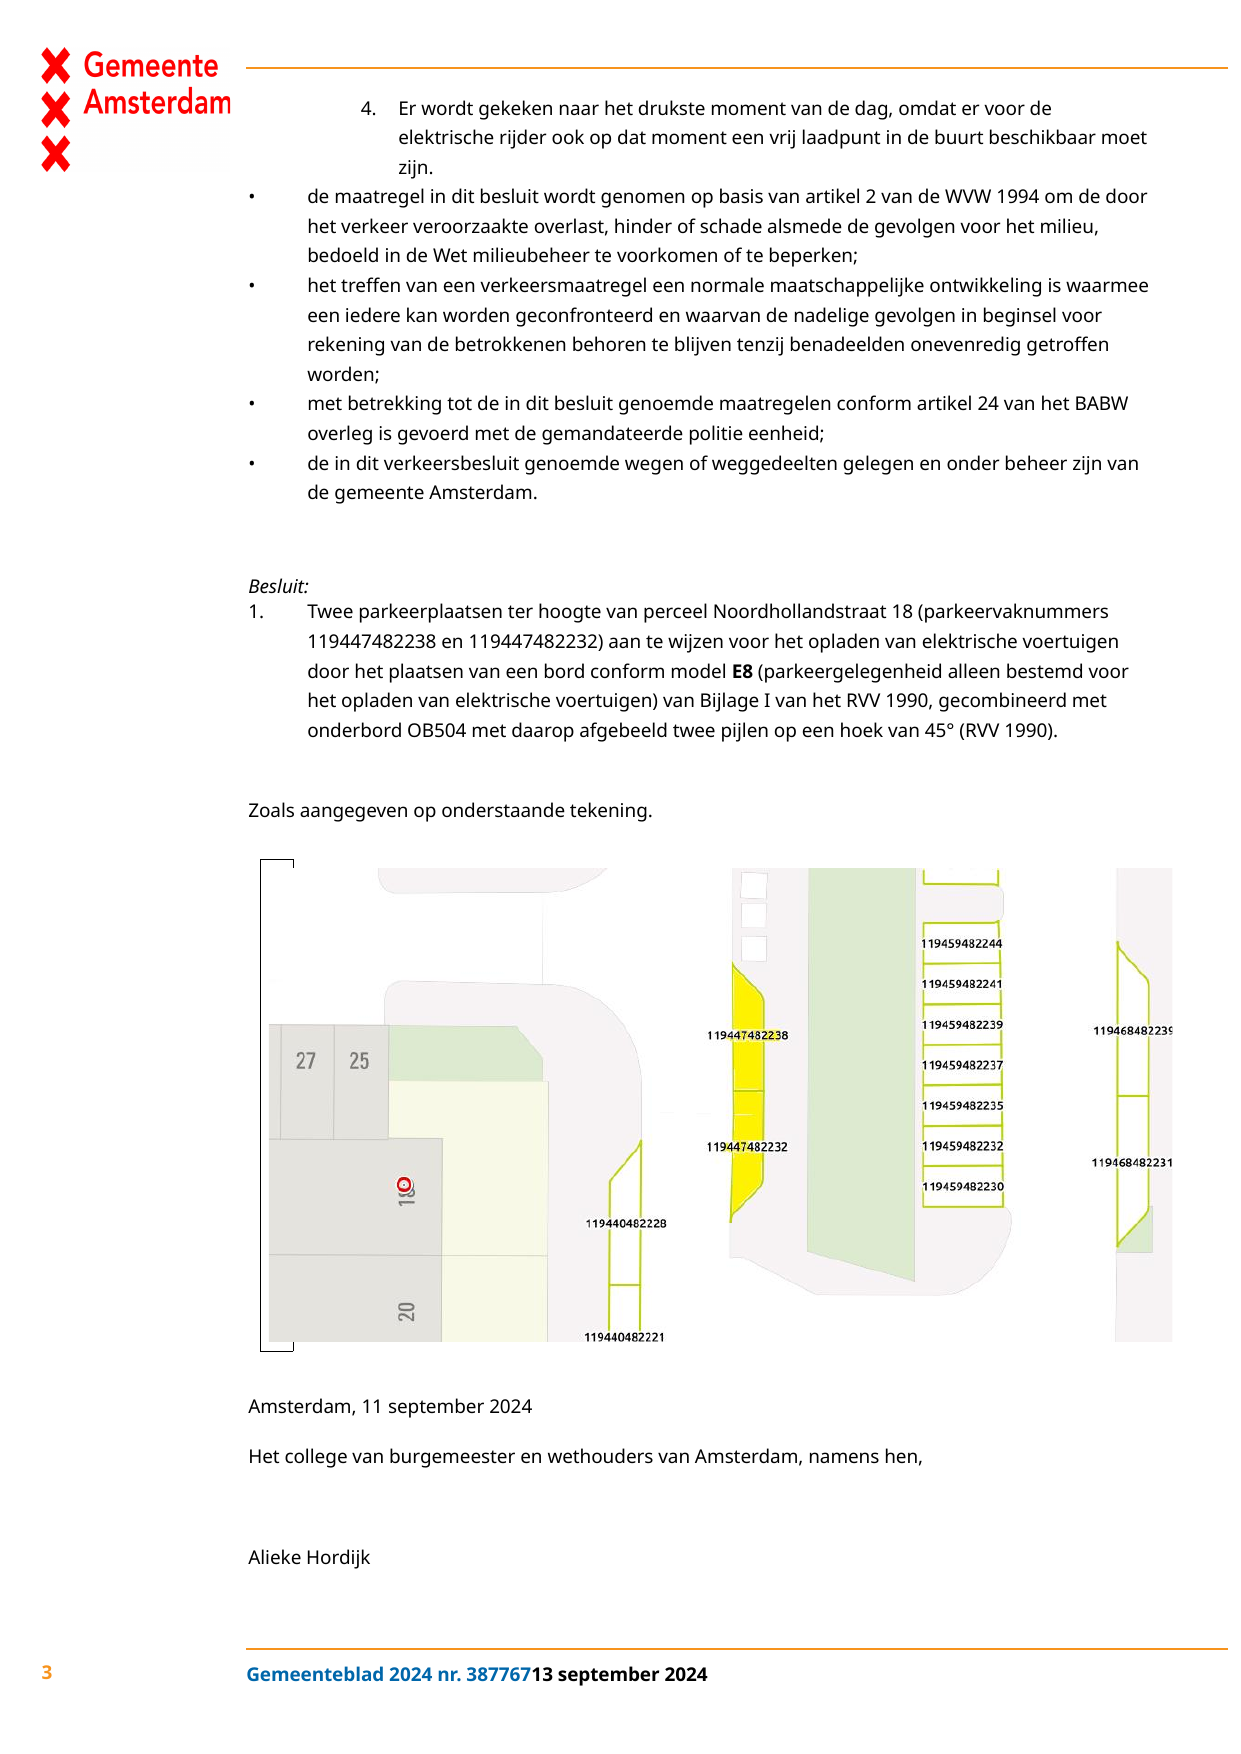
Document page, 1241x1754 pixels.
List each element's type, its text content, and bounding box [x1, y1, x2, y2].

list het treffen van een verkeersmaatregel een normale maatschappelijke ontwikkeling is waarmee een iedere kan worden geconfronteerd en waarvan de nadelige gevolgen in beginsel voor rekening van de betrokkenen behoren te blijven tenzij benadeelden onevenredig getroffen worden; [248, 272, 1152, 387]
picture [268, 868, 1173, 1342]
text Het college van burgemeester en wethouders van Amsterdam, namens hen, [248, 1443, 1152, 1469]
list de maatregel in dit besluit wordt genomen op basis van artikel 2 van de WVW 1994 om de door het verkeer veroorzaakte overlast, hinder of schade alsmede de gevolgen voor het milieu, bedoeld in de Wet milieubeheer te voorkomen of te beperken; [248, 183, 1152, 268]
list met betrekking tot de in dit besluit genoemde maatregelen conform artikel 24 van het BABW overleg is gevoerd met de gemandateerde politie eenheid; [248, 391, 1152, 446]
text Alieke Hordijk [248, 1544, 1152, 1570]
list de in dit verkeersbesluit genoemde wegen of weggedeelten gelegen en onder beheer zijn van de gemeente Amsterdam. [248, 450, 1152, 505]
text Amsterdam, 11 september 2024 [248, 1393, 1152, 1418]
text Zoals aangegeven op onderstaande tekening. [248, 797, 1152, 823]
text Besluit: [248, 573, 1152, 599]
list Twee parkeerplaatsen ter hoogte van perceel Noordhollandstraat 18 (parkeervaknummers 119447482238 en 119447482232) aan te wijzen voor het opladen van elektrische voertuigen door het plaatsen van een bord conform model E8 (parkeergelegenheid alleen bestemd voor het opladen van elektrische voertuigen) van Bijlage I van het RVV 1990, gecombineerd met onderbord OB504 met daarop afgebeeld twee pijlen op een hoek van 45° (RVV 1990). [248, 599, 1152, 743]
picture [41, 47, 231, 172]
list Er wordt gekeken naar het drukste moment van de dag, omdat er voor de elektrische rijder ook op dat moment een vrij laadpunt in de buurt beschikbaar moet zijn. [361, 95, 1152, 180]
